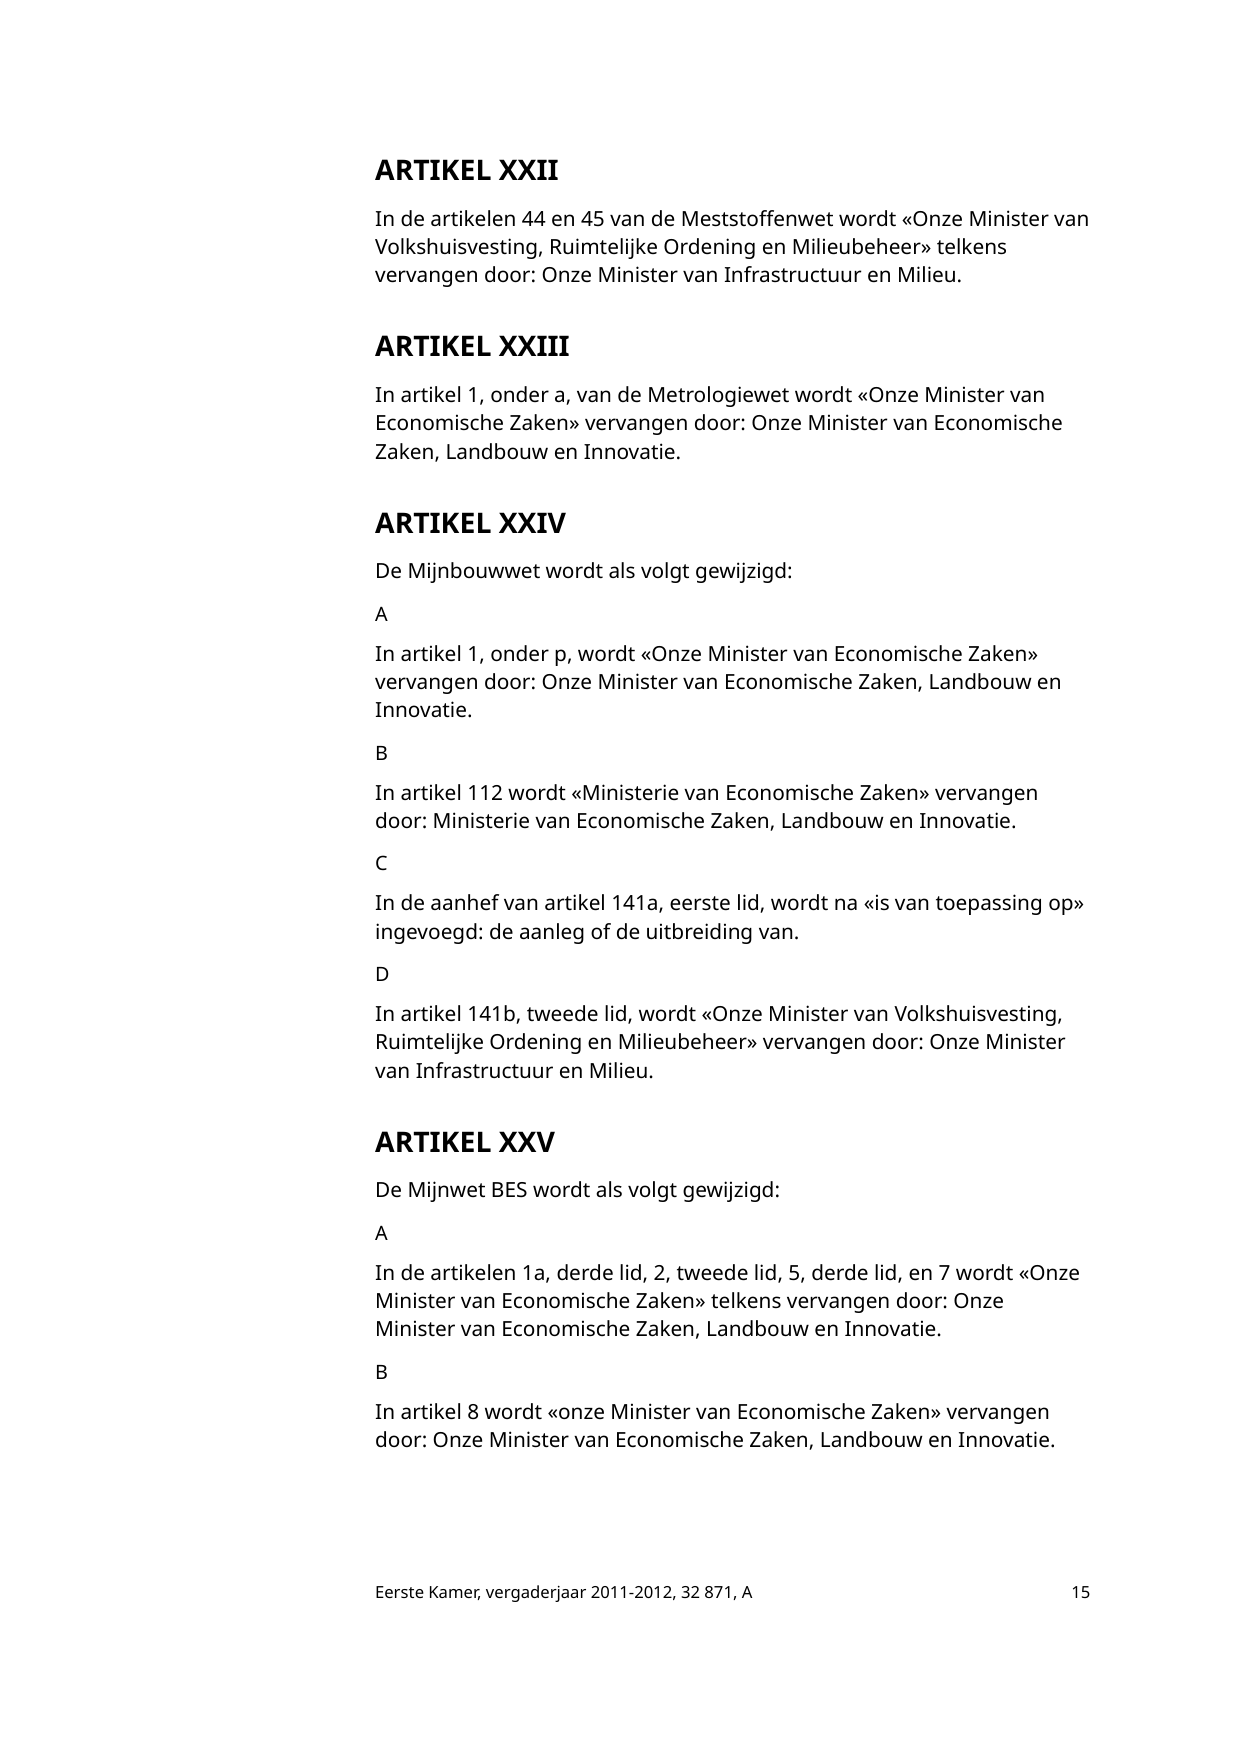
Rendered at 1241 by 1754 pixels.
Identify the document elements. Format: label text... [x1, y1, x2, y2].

text De Mijnwet BES wordt als volgt gewijzigd: [375, 1176, 1090, 1204]
text B [375, 739, 1090, 766]
subtitle ARTIKEL XXII [375, 150, 1090, 189]
text In de artikelen 44 en 45 van de Meststoffenwet wordt «Onze Minister van Volkshuisvesting, Ruimtelijke Ordening en Milieubeheer» telkens vervangen door: Onze Minister van Infrastructuur en Milieu. [375, 204, 1090, 289]
text In de aanhef van artikel 141a, eerste lid, wordt na «is van toepassing op» ingevoegd: de aanleg of de uitbreiding van. [375, 888, 1090, 945]
subtitle ARTIKEL XXIV [375, 503, 1090, 542]
text A [375, 600, 1090, 627]
text B [375, 1358, 1090, 1385]
text De Mijnbouwwet wordt als volgt gewijzigd: [375, 557, 1090, 585]
text In artikel 141b, tweede lid, wordt «Onze Minister van Volkshuisvesting, Ruimtelijke Ordening en Milieubeheer» vervangen door: Onze Minister van Infrastructuur en Milieu. [375, 999, 1090, 1084]
text A [375, 1219, 1090, 1246]
subtitle ARTIKEL XXIII [375, 326, 1090, 365]
text In de artikelen 1a, derde lid, 2, tweede lid, 5, derde lid, en 7 wordt «Onze Minister van Economische Zaken» telkens vervangen door: Onze Minister van Economische Zaken, Landbouw en Innovatie. [375, 1258, 1090, 1343]
text In artikel 112 wordt «Ministerie van Economische Zaken» vervangen door: Ministerie van Economische Zaken, Landbouw en Innovatie. [375, 778, 1090, 835]
subtitle ARTIKEL XXV [375, 1122, 1090, 1161]
text In artikel 8 wordt «onze Minister van Economische Zaken» vervangen door: Onze Minister van Economische Zaken, Landbouw en Innovatie. [375, 1397, 1090, 1454]
text C [375, 850, 1090, 877]
text D [375, 960, 1090, 987]
text In artikel 1, onder a, van de Metrologiewet wordt «Onze Minister van Economische Zaken» vervangen door: Onze Minister van Economische Zaken, Landbouw en Innovatie. [375, 380, 1090, 465]
text In artikel 1, onder p, wordt «Onze Minister van Economische Zaken» vervangen door: Onze Minister van Economische Zaken, Landbouw en Innovatie. [375, 639, 1090, 724]
